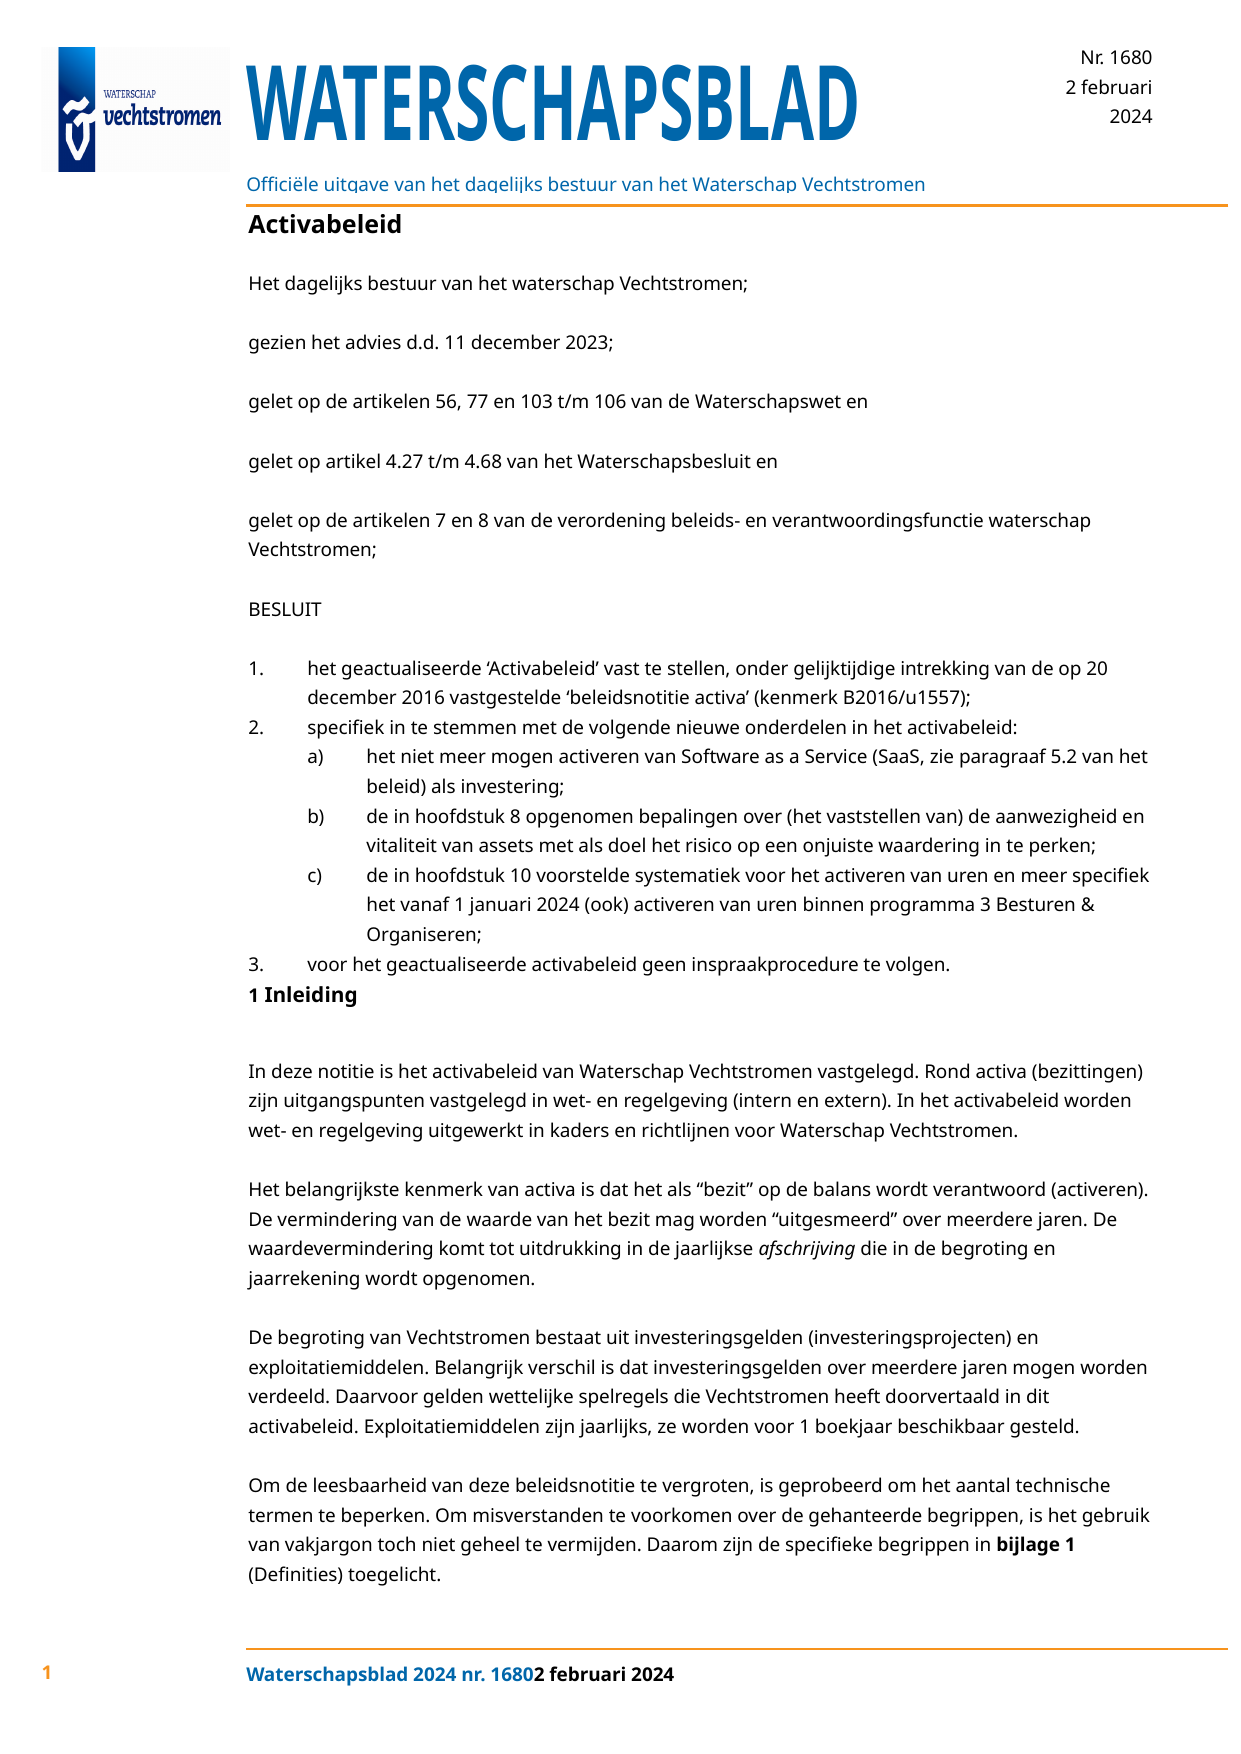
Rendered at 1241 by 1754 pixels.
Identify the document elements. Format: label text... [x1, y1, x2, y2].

text gelet op de artikelen 56, 77 en 103 t/m 106 van de Waterschapswet en [248, 389, 1152, 414]
list het niet meer mogen activeren van Software as a Service (SaaS, zie paragraaf 5.2 van het beleid) als investering; [307, 744, 1152, 799]
text Om de leesbaarheid van deze beleidsnotitie te vergroten, is geprobeerd om het aantal technische termen te beperken. Om misverstanden te voorkomen over de gehanteerde begrippen, is het gebruik van vakjargon toch niet geheel te vermijden. Daarom zijn de specifieke begrippen in bijlage 1 (Definities) toegelicht. [248, 1472, 1152, 1587]
text gelet op de artikelen 7 en 8 van de verordening beleids- en verantwoordingsfunctie waterschap Vechtstromen; [248, 507, 1152, 562]
text BESLUIT [248, 596, 1152, 621]
list voor het geactualiseerde activabeleid geen inspraakprocedure te volgen. [248, 951, 1152, 976]
text De begroting van Vechtstromen bestaat uit investeringsgelden (investeringsprojecten) en exploitatiemiddelen. Belangrijk verschil is dat investeringsgelden over meerdere jaren mogen worden verdeeld. Daarvoor gelden wettelijke spelregels die Vechtstromen heeft doorvertaald in dit activabeleid. Exploitatiemiddelen zijn jaarlijks, ze worden voor 1 boekjaar beschikbaar gesteld. [248, 1324, 1152, 1439]
text Het dagelijks bestuur van het waterschap Vechtstromen; [248, 270, 1152, 296]
text In deze notitie is het activabeleid van Waterschap Vechtstromen vastgelegd. Rond activa (bezittingen) zijn uitgangspunten vastgelegd in wet- en regelgeving (intern en extern). In het activabeleid worden wet- en regelgeving uitgewerkt in kaders en richtlijnen voor Waterschap Vechtstromen. [248, 1058, 1152, 1143]
text gezien het advies d.d. 11 december 2023; [248, 329, 1152, 355]
text gelet op artikel 4.27 t/m 4.68 van het Waterschapsbesluit en [248, 448, 1152, 473]
text Het belangrijkste kenmerk van activa is dat het als “bezit” op de balans wordt verantwoord (activeren). De vermindering van de waarde van het bezit mag worden “uitgesmeerd” over meerdere jaren. De waardevermindering komt tot uitdrukking in de jaarlijkse afschrijving die in de begroting en jaarrekening wordt opgenomen. [248, 1176, 1152, 1291]
text 1 Inleiding [248, 980, 1152, 1009]
text Activabeleid [248, 207, 1152, 241]
list het geactualiseerde ‘Activabeleid’ vast te stellen, onder gelijktijdige intrekking van de op 20 december 2016 vastgestelde ‘beleidsnotitie activa’ (kenmerk B2016/u1557); [248, 655, 1152, 710]
list specifiek in te stemmen met de volgende nieuwe onderdelen in het activabeleid: [248, 714, 1152, 740]
list de in hoofdstuk 10 voorstelde systematiek voor het activeren van uren en meer specifiek het vanaf 1 januari 2024 (ook) activeren van uren binnen programma 3 Besturen & Organiseren; [307, 862, 1152, 947]
list de in hoofdstuk 8 opgenomen bepalingen over (het vaststellen van) de aanwezigheid en vitaliteit van assets met als doel het risico op een onjuiste waardering in te perken; [307, 803, 1152, 858]
picture [41, 47, 231, 172]
